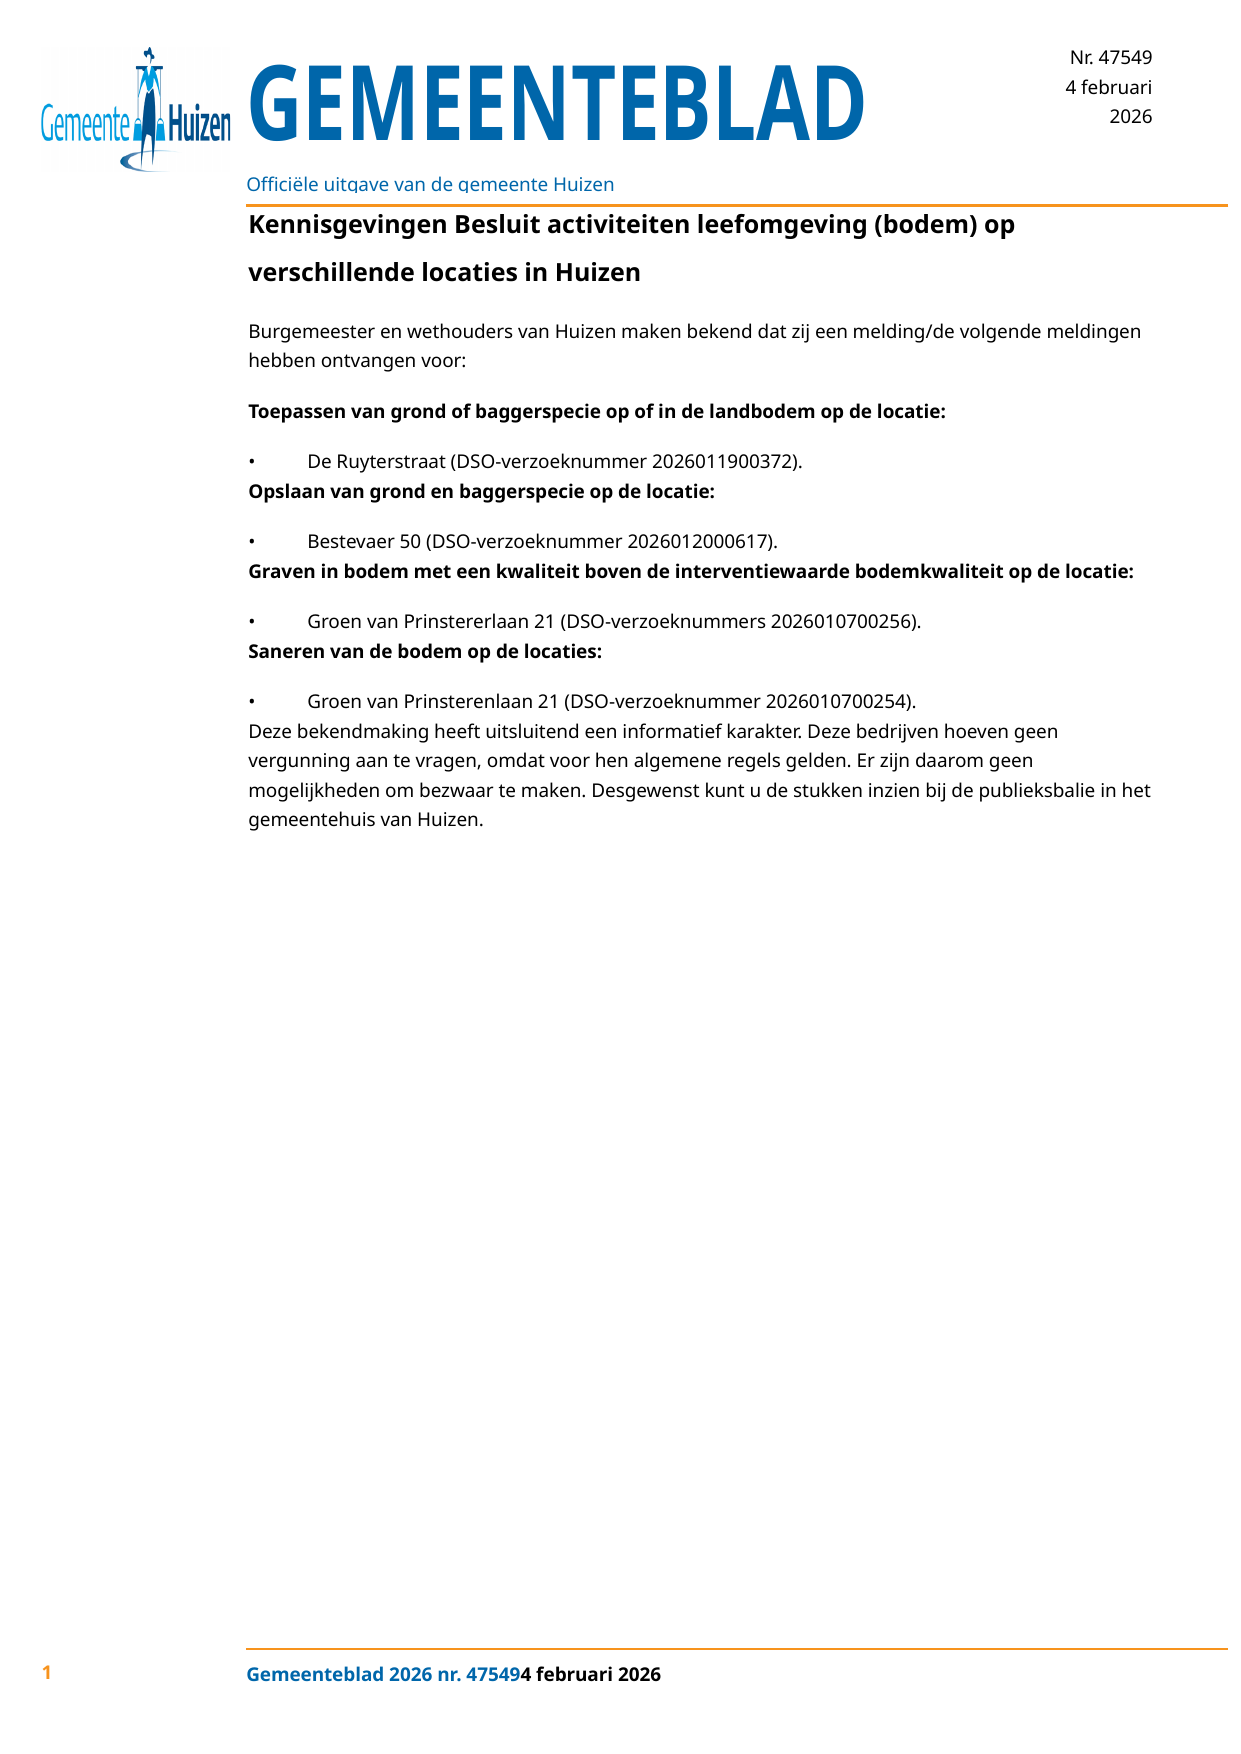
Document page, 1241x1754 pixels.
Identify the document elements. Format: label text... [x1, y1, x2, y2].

list Groen van Prinstererlaan 21 (DSO-verzoeknummers 2026010700256). [248, 608, 1152, 634]
text Toepassen van grond of baggerspecie op of in de landbodem op de locatie: [248, 398, 1152, 424]
list Groen van Prinsterenlaan 21 (DSO-verzoeknummer 2026010700254). [248, 688, 1152, 714]
text Burgemeester en wethouders van Huizen maken bekend dat zij een melding/de volgende meldingen hebben ontvangen voor: [248, 318, 1152, 373]
text Kennisgevingen Besluit activiteiten leefomgeving (bodem) op verschillende locaties in Huizen [248, 207, 1152, 288]
text Saneren van de bodem op de locaties: [248, 638, 1152, 664]
list De Ruyterstraat (DSO-verzoeknummer 2026011900372). [248, 448, 1152, 474]
picture [41, 47, 231, 172]
text Opslaan van grond en baggerspecie op de locatie: [248, 478, 1152, 504]
text Deze bekendmaking heeft uitsluitend een informatief karakter. Deze bedrijven hoeven geen vergunning aan te vragen, omdat voor hen algemene regels gelden. Er zijn daarom geen mogelijkheden om bezwaar te maken. Desgewenst kunt u de stukken inzien bij de publieksbalie in het gemeentehuis van Huizen. [248, 718, 1152, 832]
list Bestevaer 50 (DSO-verzoeknummer 2026012000617). [248, 528, 1152, 554]
text Graven in bodem met een kwaliteit boven de interventiewaarde bodemkwaliteit op de locatie: [248, 558, 1152, 584]
